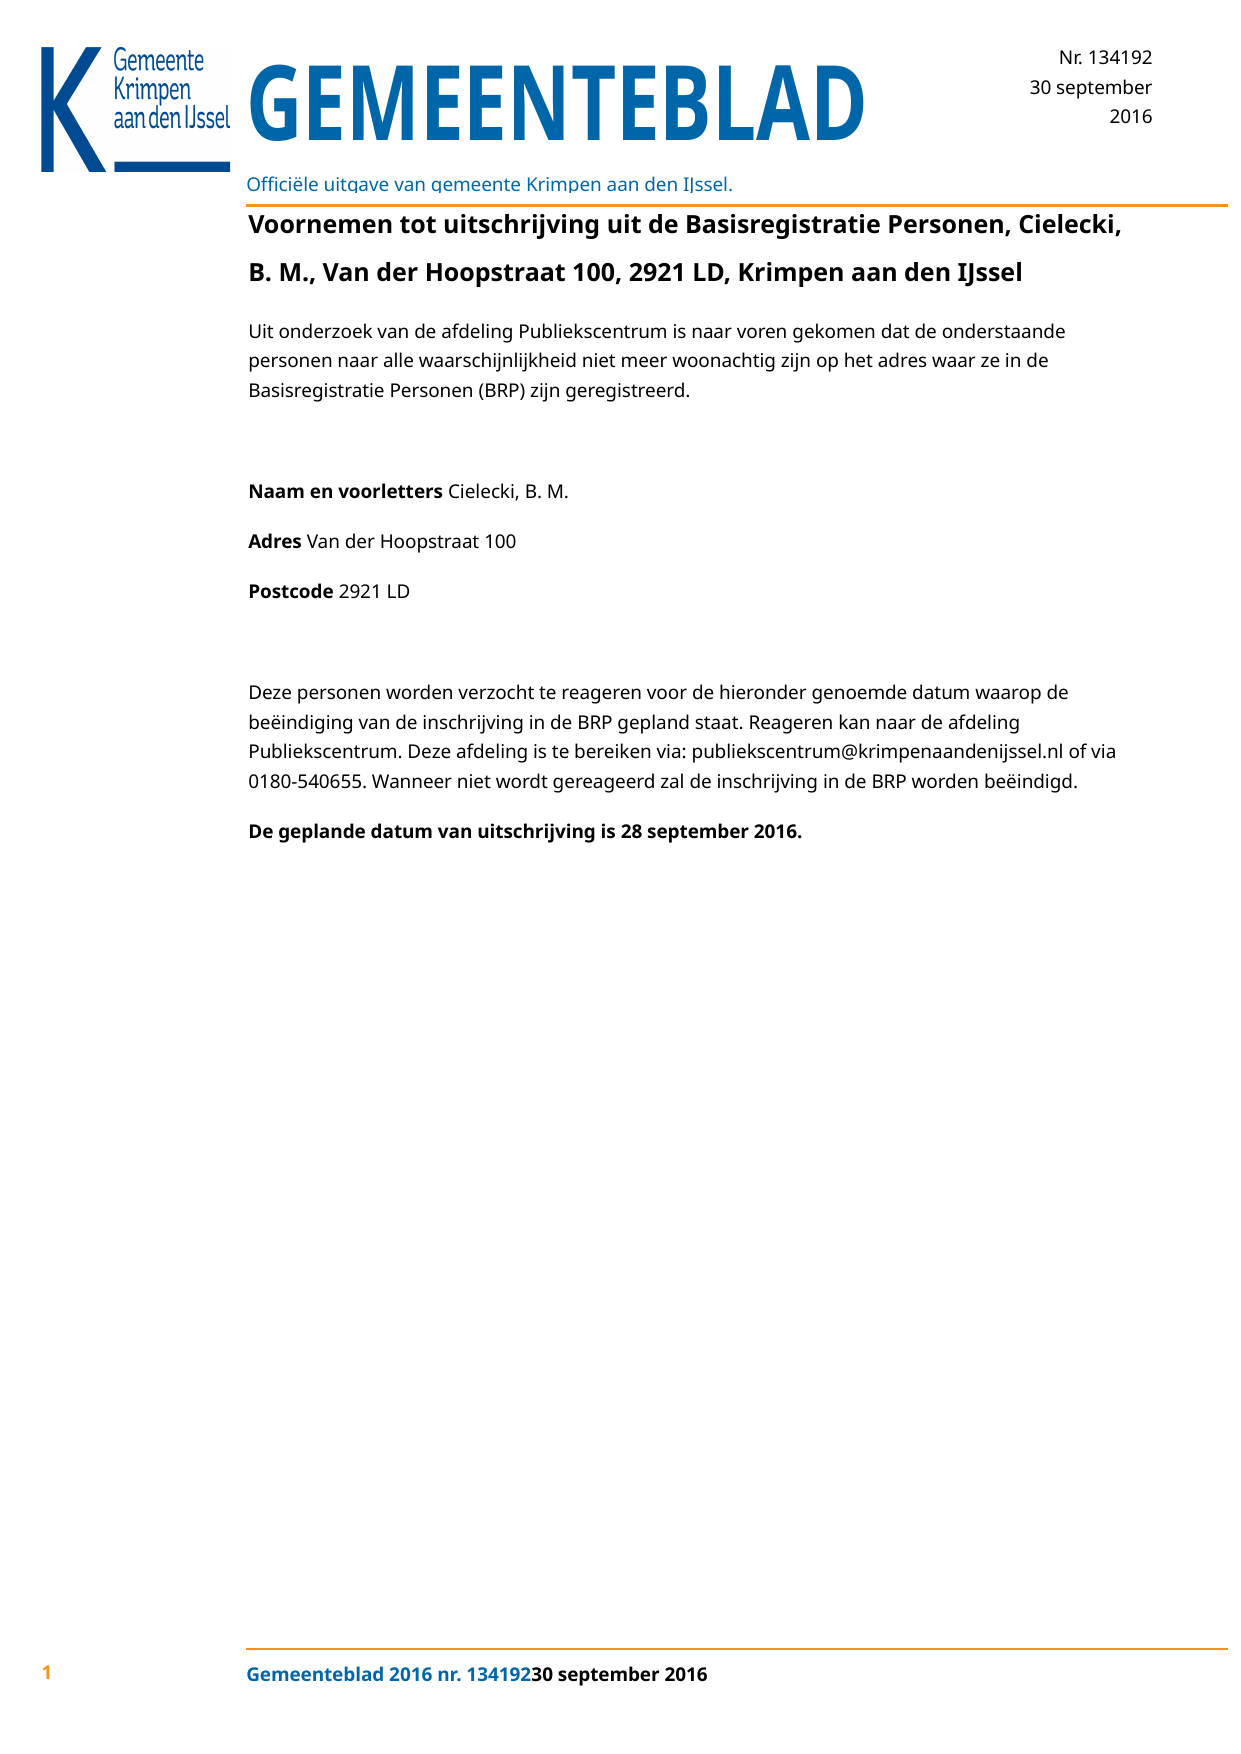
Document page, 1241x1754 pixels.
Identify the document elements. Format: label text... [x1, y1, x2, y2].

text Voornemen tot uitschrijving uit de Basisregistratie Personen, Cielecki, B. M., Van der Hoopstraat 100, 2921 LD, Krimpen aan den IJssel [248, 207, 1152, 288]
text De geplande datum van uitschrijving is 28 september 2016. [248, 819, 1152, 844]
text Adres Van der Hoopstraat 100 [248, 528, 1152, 554]
text Deze personen worden verzocht te reageren voor de hieronder genoemde datum waarop de beëindiging van de inschrijving in de BRP gepland staat. Reageren kan naar de afdeling Publiekscentrum. Deze afdeling is te bereiken via: publiekscentrum@krimpenaandenijssel.nl of via 0180-540655. Wanneer niet wordt gereageerd zal de inschrijving in de BRP worden beëindigd. [248, 679, 1152, 794]
text Uit onderzoek van de afdeling Publiekscentrum is naar voren gekomen dat de onderstaande personen naar alle waarschijnlijkheid niet meer woonachtig zijn op het adres waar ze in de Basisregistratie Personen (BRP) zijn geregistreerd. [248, 318, 1152, 403]
text Naam en voorletters Cielecki, B. M. [248, 478, 1152, 504]
text Postcode 2921 LD [248, 579, 1152, 604]
picture [41, 47, 231, 172]
